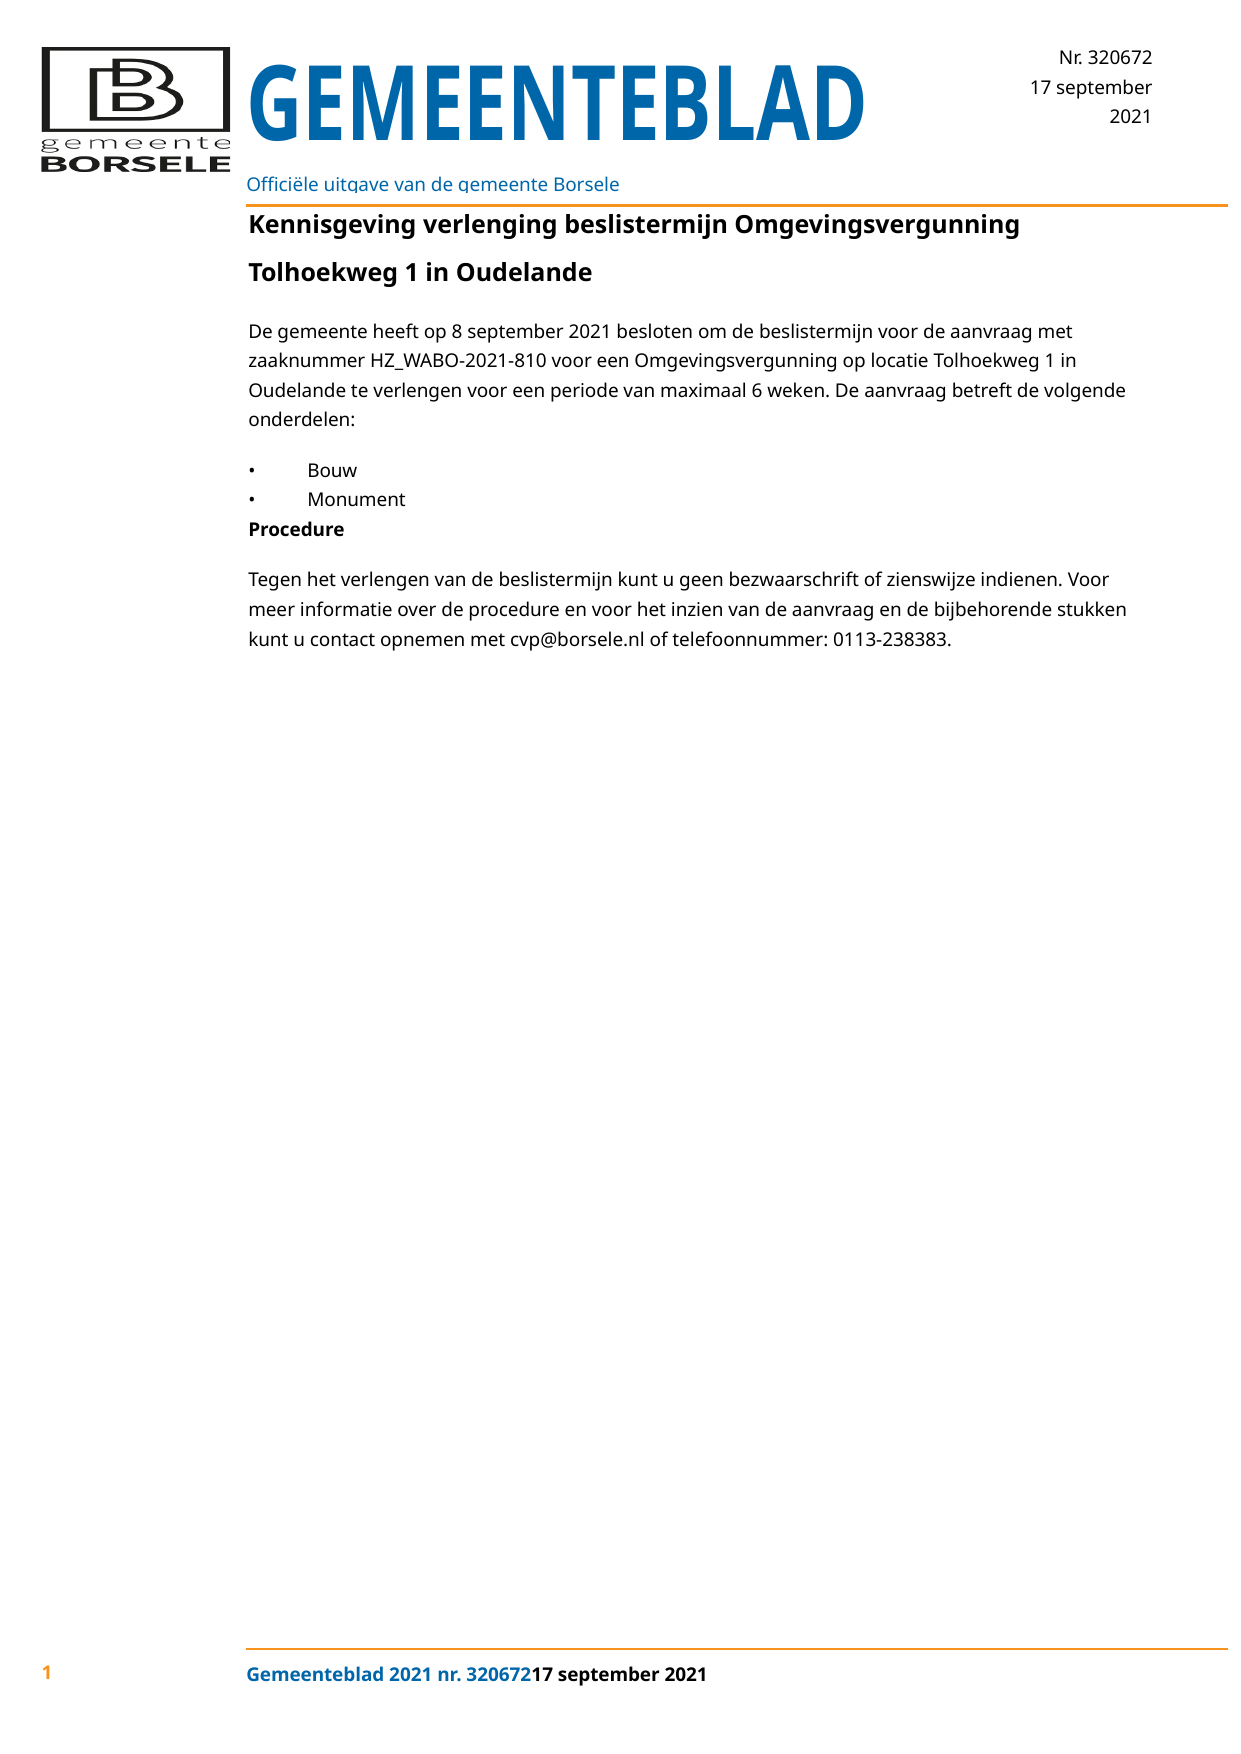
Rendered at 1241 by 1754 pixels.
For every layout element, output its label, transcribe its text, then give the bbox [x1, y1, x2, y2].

picture [41, 47, 231, 172]
text Kennisgeving verlenging beslistermijn Omgevingsvergunning Tolhoekweg 1 in Oudelande [248, 207, 1152, 288]
text De gemeente heeft op 8 september 2021 besloten om de beslistermijn voor de aanvraag met zaaknummer HZ_WABO-2021-810 voor een Omgevingsvergunning op locatie Tolhoekweg 1 in Oudelande te verlengen voor een periode van maximaal 6 weken. De aanvraag betreft de volgende onderdelen: [248, 318, 1152, 432]
list Bouw [248, 457, 1152, 483]
text Tegen het verlengen van de beslistermijn kunt u geen bezwaarschrift of zienswijze indienen. Voor meer informatie over de procedure en voor het inzien van de aanvraag en de bijbehorende stukken kunt u contact opnemen met cvp@borsele.nl of telefoonnummer: 0113-238383. [248, 567, 1152, 652]
list Monument [248, 487, 1152, 512]
text Procedure [248, 516, 1152, 542]
